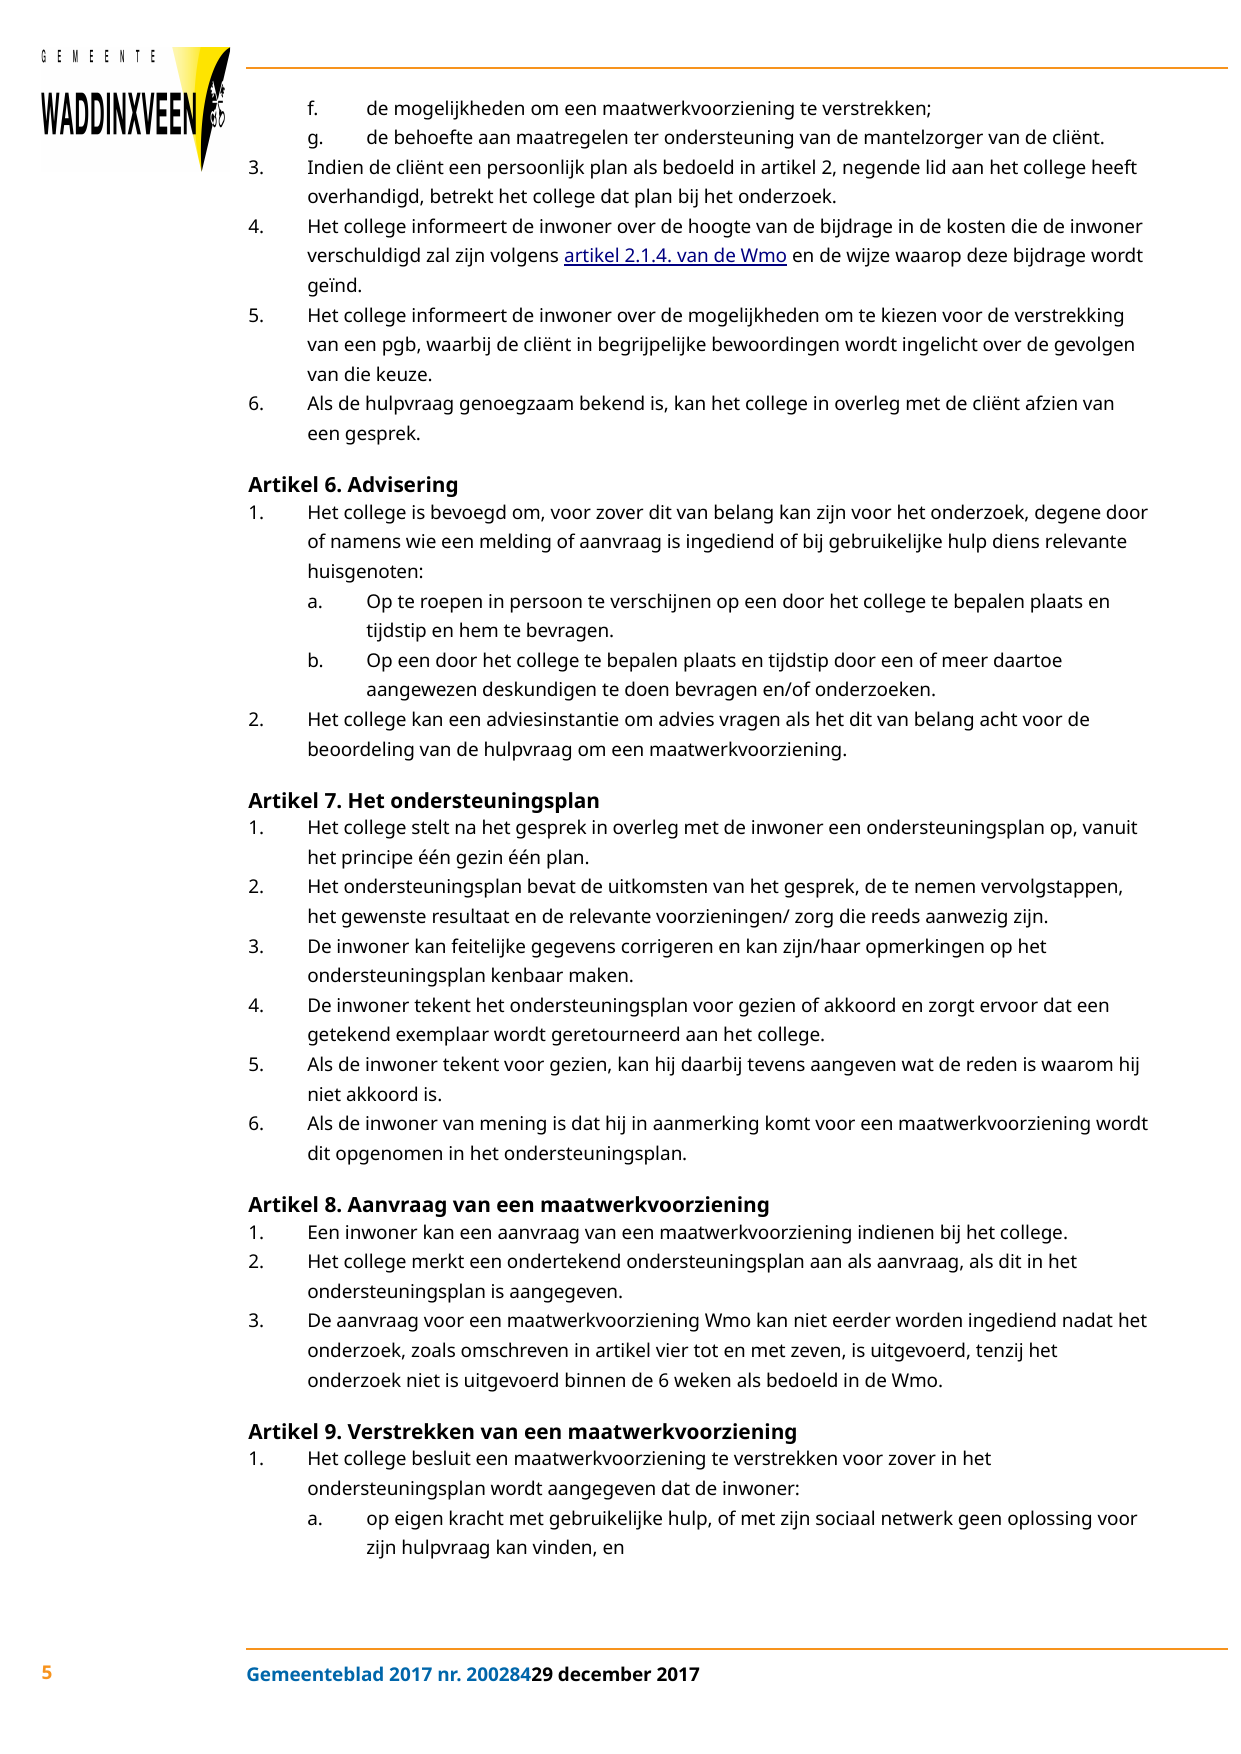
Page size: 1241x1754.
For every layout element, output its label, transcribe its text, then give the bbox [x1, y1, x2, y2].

list Het ondersteuningsplan bevat de uitkomsten van het gesprek, de te nemen vervolgstappen, het gewenste resultaat en de relevante voorzieningen/ zorg die reeds aanwezig zijn. [248, 874, 1152, 929]
list Als de inwoner van mening is dat hij in aanmerking komt voor een maatwerkvoorziening wordt dit opgenomen in het ondersteuningsplan. [248, 1110, 1152, 1166]
list De inwoner tekent het ondersteuningsplan voor gezien of akkoord en zorgt ervoor dat een getekend exemplaar wordt geretourneerd aan het college. [248, 992, 1152, 1047]
picture [41, 47, 231, 172]
list Het college informeert de inwoner over de mogelijkheden om te kiezen voor de verstrekking van een pgb, waarbij de cliënt in begrijpelijke bewoordingen wordt ingelicht over de gevolgen van die keuze. [248, 302, 1152, 387]
text Artikel 9. Verstrekken van een maatwerkvoorziening [248, 1417, 1152, 1446]
list de mogelijkheden om een maatwerkvoorziening te verstrekken; [307, 95, 1152, 121]
list Het college besluit een maatwerkvoorziening te verstrekken voor zover in het ondersteuningsplan wordt aangegeven dat de inwoner: [248, 1446, 1152, 1501]
list op eigen kracht met gebruikelijke hulp, of met zijn sociaal netwerk geen oplossing voor zijn hulpvraag kan vinden, en [307, 1505, 1152, 1560]
list Als de inwoner tekent voor gezien, kan hij daarbij tevens aangeven wat de reden is waarom hij niet akkoord is. [248, 1051, 1152, 1107]
list de behoefte aan maatregelen ter ondersteuning van de mantelzorger van de cliënt. [307, 124, 1152, 150]
list De aanvraag voor een maatwerkvoorziening Wmo kan niet eerder worden ingediend nadat het onderzoek, zoals omschreven in artikel vier tot en met zeven, is uitgevoerd, tenzij het onderzoek niet is uitgevoerd binnen de 6 weken als bedoeld in de Wmo. [248, 1308, 1152, 1392]
list Het college is bevoegd om, voor zover dit van belang kan zijn voor het onderzoek, degene door of namens wie een melding of aanvraag is ingediend of bij gebruikelijke hulp diens relevante huisgenoten: [248, 499, 1152, 584]
list Op een door het college te bepalen plaats en tijdstip door een of meer daartoe aangewezen deskundigen te doen bevragen en/of onderzoeken. [307, 647, 1152, 702]
list Als de hulpvraag genoegzaam bekend is, kan het college in overleg met de cliënt afzien van een gesprek. [248, 391, 1152, 446]
list Het college informeert de inwoner over de hoogte van de bijdrage in de kosten die de inwoner verschuldigd zal zijn volgens artikel 2.1.4. van de Wmo en de wijze waarop deze bijdrage wordt geïnd. [248, 213, 1152, 298]
list Het college kan een adviesinstantie om advies vragen als het dit van belang acht voor de beoordeling van de hulpvraag om een maatwerkvoorziening. [248, 706, 1152, 761]
list Een inwoner kan een aanvraag van een maatwerkvoorziening indienen bij het college. [248, 1219, 1152, 1244]
list De inwoner kan feitelijke gegevens corrigeren en kan zijn/haar opmerkingen op het ondersteuningsplan kenbaar maken. [248, 933, 1152, 988]
list Het college merkt een ondertekend ondersteuningsplan aan als aanvraag, als dit in het ondersteuningsplan is aangegeven. [248, 1248, 1152, 1304]
text Artikel 8. Aanvraag van een maatwerkvoorziening [248, 1190, 1152, 1219]
list Indien de cliënt een persoonlijk plan als bedoeld in artikel 2, negende lid aan het college heeft overhandigd, betrekt het college dat plan bij het onderzoek. [248, 154, 1152, 209]
text Artikel 7. Het ondersteuningsplan [248, 786, 1152, 814]
list Op te roepen in persoon te verschijnen op een door het college te bepalen plaats en tijdstip en hem te bevragen. [307, 588, 1152, 643]
text Artikel 6. Advisering [248, 471, 1152, 499]
list Het college stelt na het gesprek in overleg met de inwoner een ondersteuningsplan op, vanuit het principe één gezin één plan. [248, 814, 1152, 870]
